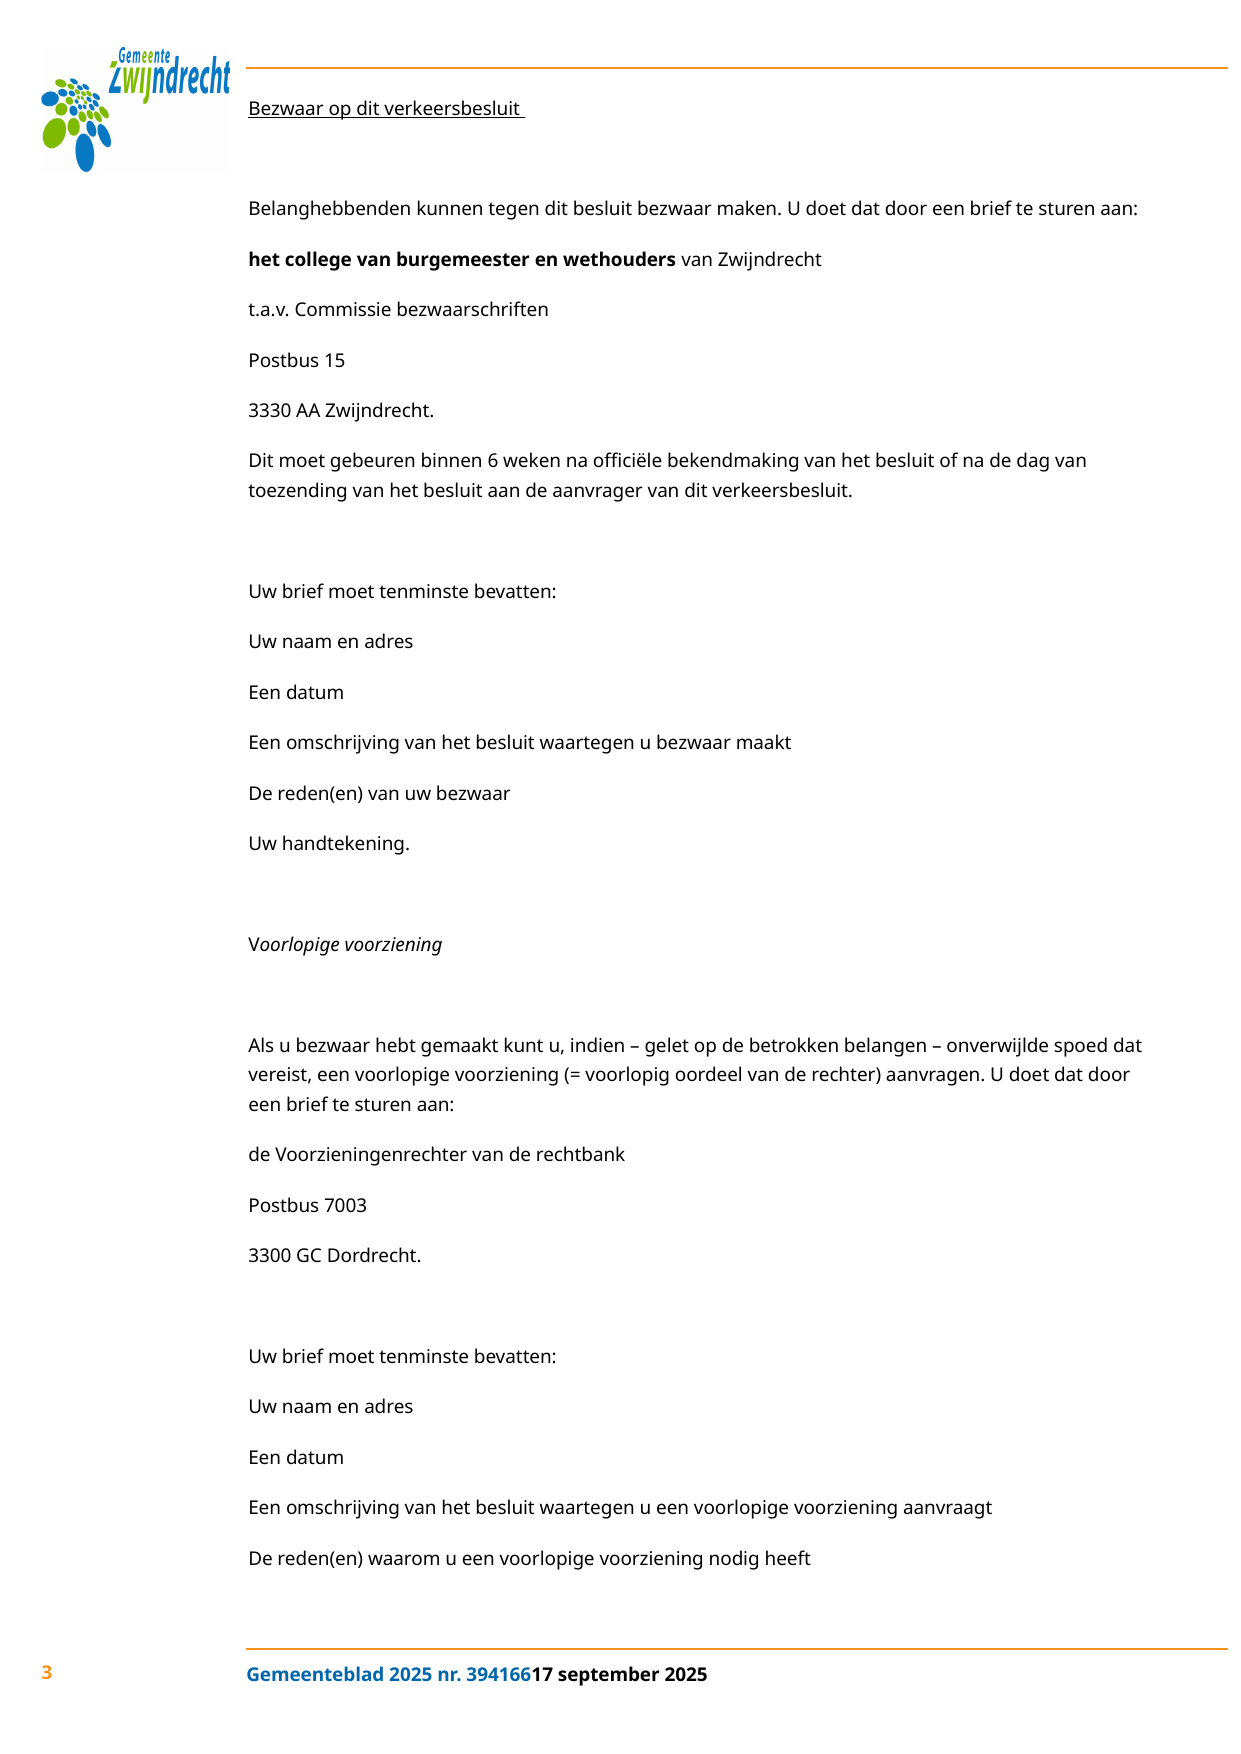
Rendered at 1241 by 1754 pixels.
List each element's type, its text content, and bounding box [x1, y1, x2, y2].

text de Voorzieningenrechter van de rechtbank [248, 1141, 1152, 1167]
text 3330 AA Zwijndrecht. [248, 397, 1152, 423]
text Een omschrijving van het besluit waartegen u een voorlopige voorziening aanvraagt [248, 1494, 1152, 1520]
text De reden(en) van uw bezwaar [248, 780, 1152, 806]
text t.a.v. Commissie bezwaarschriften [248, 296, 1152, 322]
text Een datum [248, 1444, 1152, 1470]
text Een datum [248, 679, 1152, 705]
text Uw naam en adres [248, 1393, 1152, 1419]
text Als u bezwaar hebt gemaakt kunt u, indien – gelet op de betrokken belangen – onverwijlde spoed dat vereist, een voorlopige voorziening (= voorlopig oordeel van de rechter) aanvragen. U doet dat door een brief te sturen aan: [248, 1032, 1152, 1117]
text het college van burgemeester en wethouders van Zwijndrecht [248, 246, 1152, 272]
text Postbus 7003 [248, 1192, 1152, 1218]
text Dit moet gebeuren binnen 6 weken na officiële bekendmaking van het besluit of na de dag van toezending van het besluit aan de aanvrager van dit verkeersbesluit. [248, 448, 1152, 503]
text Uw handtekening. [248, 830, 1152, 856]
text Uw naam en adres [248, 628, 1152, 654]
text Uw brief moet tenminste bevatten: [248, 1343, 1152, 1369]
text Een omschrijving van het besluit waartegen u bezwaar maakt [248, 729, 1152, 755]
text Uw brief moet tenminste bevatten: [248, 578, 1152, 604]
text Bezwaar op dit verkeersbesluit [248, 95, 1152, 121]
picture [41, 47, 231, 172]
text Belanghebbenden kunnen tegen dit besluit bezwaar maken. U doet dat door een brief te sturen aan: [248, 196, 1152, 221]
text Voorlopige voorziening [248, 931, 1152, 957]
text 3300 GC Dordrecht. [248, 1242, 1152, 1268]
text Postbus 15 [248, 347, 1152, 373]
text De reden(en) waarom u een voorlopige voorziening nodig heeft [248, 1545, 1152, 1571]
